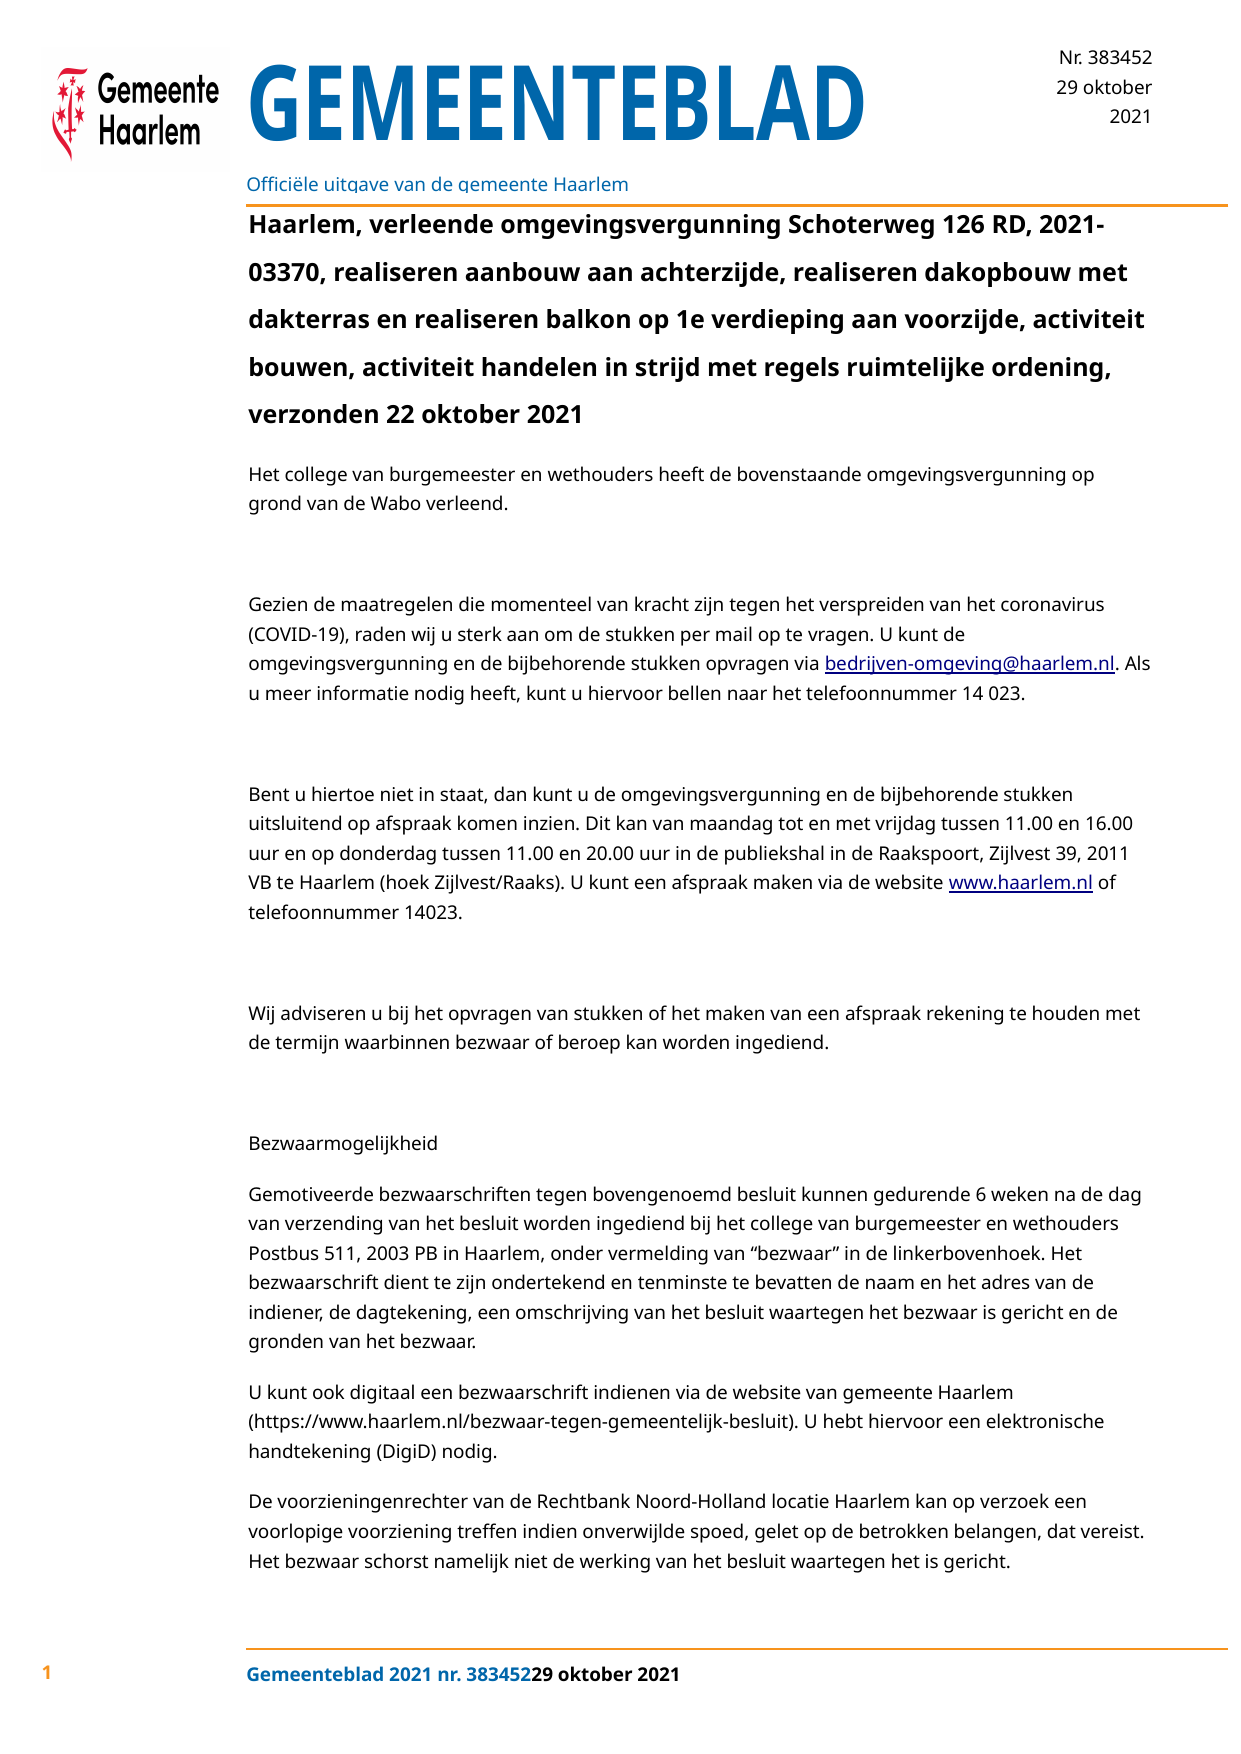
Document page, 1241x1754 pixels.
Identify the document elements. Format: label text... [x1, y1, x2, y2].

text Het college van burgemeester en wethouders heeft de bovenstaande omgevingsvergunning op grond van de Wabo verleend. [248, 461, 1152, 516]
text Haarlem, verleende omgevingsvergunning Schoterweg 126 RD, 2021-03370, realiseren aanbouw aan achterzijde, realiseren dakopbouw met dakterras en realiseren balkon op 1e verdieping aan voorzijde, activiteit bouwen, activiteit handelen in strijd met regels ruimtelijke ordening, verzonden 22 oktober 2021 [248, 207, 1152, 431]
text Wij adviseren u bij het opvragen van stukken of het maken van een afspraak rekening te houden met de termijn waarbinnen bezwaar of beroep kan worden ingediend. [248, 1000, 1152, 1055]
text Bent u hiertoe niet in staat, dan kunt u de omgevingsvergunning en de bijbehorende stukken uitsluitend op afspraak komen inzien. Dit kan van maandag tot en met vrijdag tussen 11.00 en 16.00 uur en op donderdag tussen 11.00 en 20.00 uur in de publiekshal in de Raakspoort, Zijlvest 39, 2011 VB te Haarlem (hoek Zijlvest/Raaks). U kunt een afspraak maken via de website www.haarlem.nl of telefoonnummer 14023. [248, 781, 1152, 925]
text Gemotiveerde bezwaarschriften tegen bovengenoemd besluit kunnen gedurende 6 weken na de dag van verzending van het besluit worden ingediend bij het college van burgemeester en wethouders Postbus 511, 2003 PB in Haarlem, onder vermelding van “bezwaar” in de linkerbovenhoek. Het bezwaarschrift dient te zijn ondertekend en tenminste te bevatten de naam en het adres van de indiener, de dagtekening, een omschrijving van het besluit waartegen het bezwaar is gericht en de gronden van het bezwaar. [248, 1181, 1152, 1354]
text De voorzieningenrechter van de Rechtbank Noord-Holland locatie Haarlem kan op verzoek een voorlopige voorziening treffen indien onverwijlde spoed, gelet op de betrokken belangen, dat vereist. Het bezwaar schorst namelijk niet de werking van het besluit waartegen het is gericht. [248, 1489, 1152, 1573]
picture [41, 47, 231, 172]
text Gezien de maatregelen die momenteel van kracht zijn tegen het verspreiden van het coronavirus (COVID-19), raden wij u sterk aan om de stukken per mail op te vragen. U kunt de omgevingsvergunning en de bijbehorende stukken opvragen via bedrijven-omgeving@haarlem.nl. Als u meer informatie nodig heeft, kunt u hiervoor bellen naar het telefoonnummer 14 023. [248, 591, 1152, 706]
text Bezwaarmogelijkheid [248, 1130, 1152, 1156]
text U kunt ook digitaal een bezwaarschrift indienen via de website van gemeente Haarlem (https://www.haarlem.nl/bezwaar-tegen-gemeentelijk-besluit). U hebt hiervoor een elektronische handtekening (DigiD) nodig. [248, 1379, 1152, 1464]
